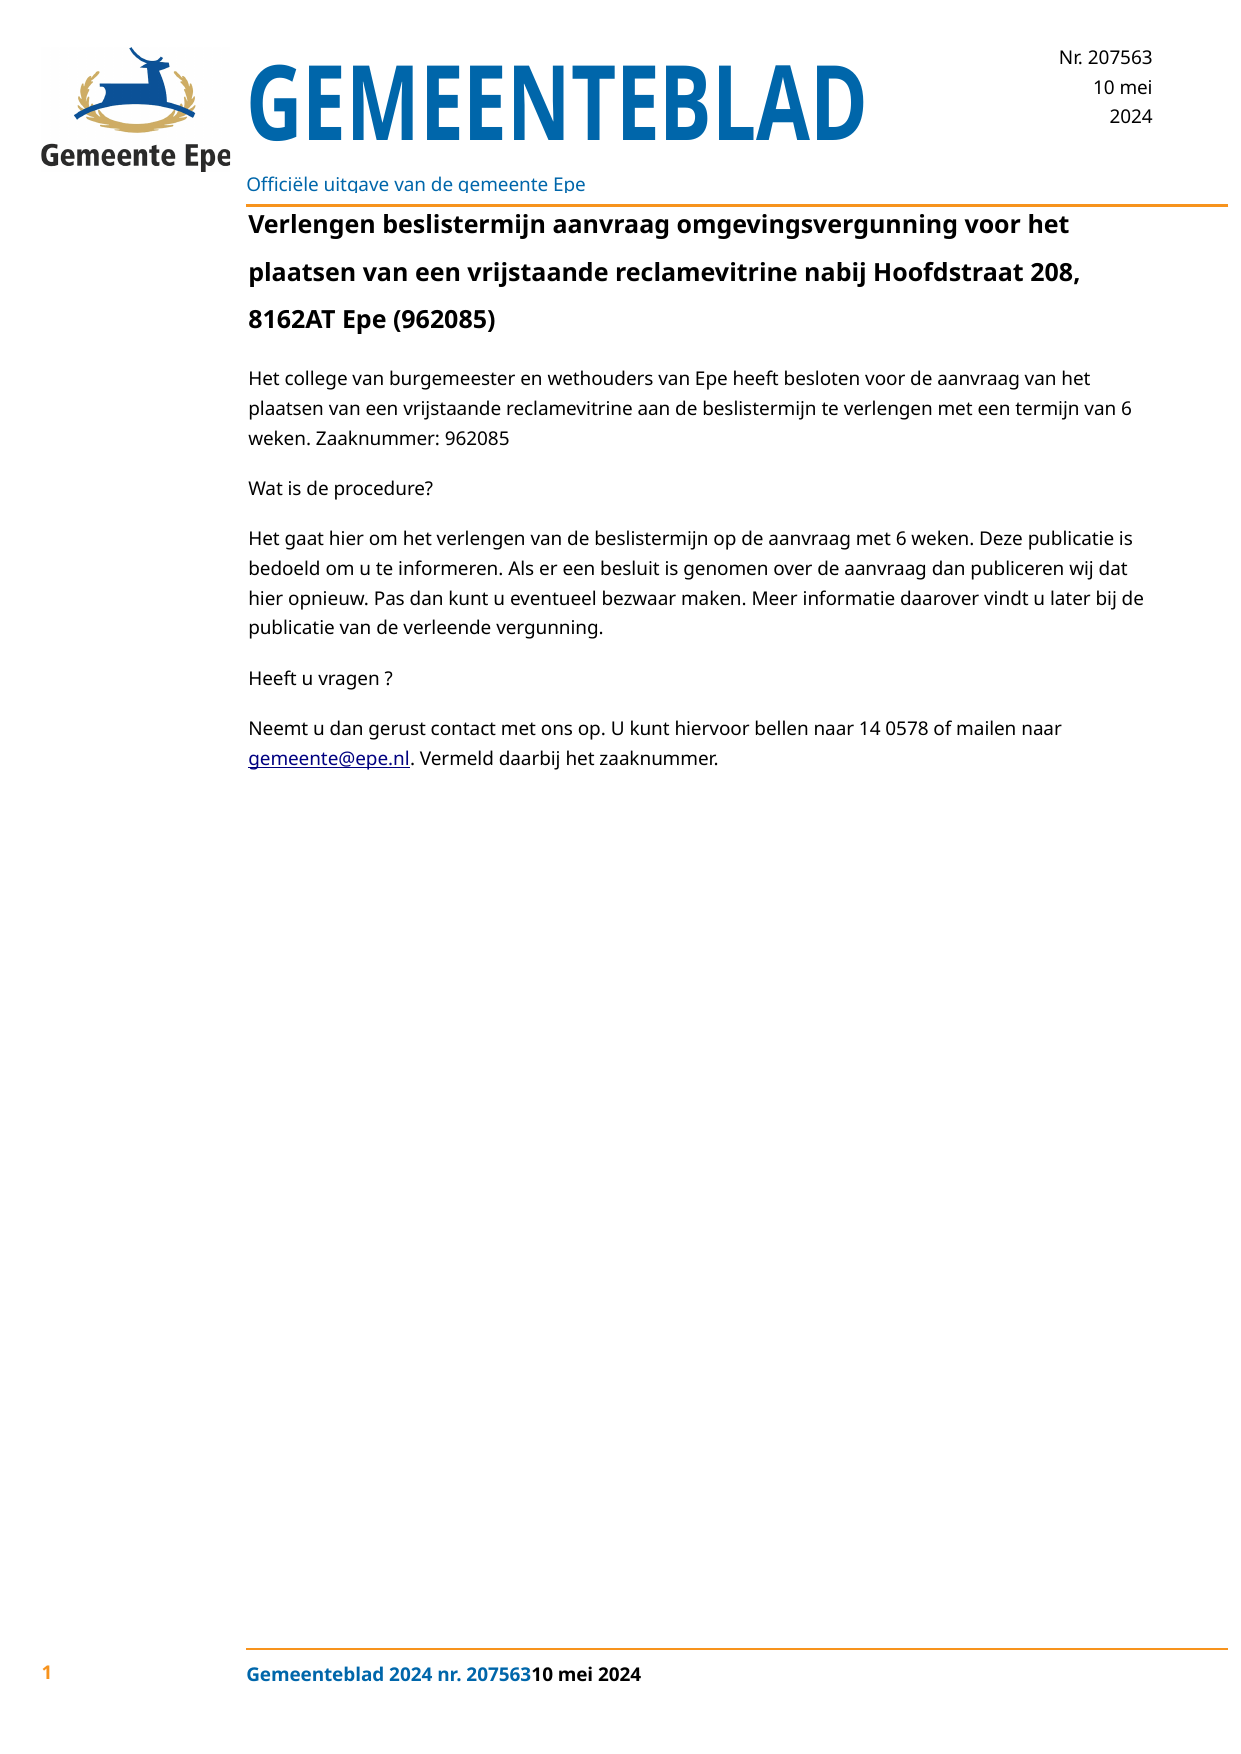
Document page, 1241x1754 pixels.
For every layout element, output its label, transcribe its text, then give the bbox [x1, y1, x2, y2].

text Neemt u dan gerust contact met ons op. U kunt hiervoor bellen naar 14 0578 of mailen naar gemeente@epe.nl. Vermeld daarbij het zaaknummer. [248, 715, 1152, 770]
text Heeft u vragen ? [248, 665, 1152, 690]
picture [41, 47, 231, 172]
text Het college van burgemeester en wethouders van Epe heeft besloten voor de aanvraag van het plaatsen van een vrijstaande reclamevitrine aan de beslistermijn te verlengen met een termijn van 6 weken. Zaaknummer: 962085 [248, 366, 1152, 450]
text Het gaat hier om het verlengen van de beslistermijn op de aanvraag met 6 weken. Deze publicatie is bedoeld om u te informeren. Als er een besluit is genomen over de aanvraag dan publiceren wij dat hier opnieuw. Pas dan kunt u eventueel bezwaar maken. Meer informatie daarover vindt u later bij de publicatie van de verleende vergunning. [248, 526, 1152, 640]
text Wat is de procedure? [248, 475, 1152, 501]
text Verlengen beslistermijn aanvraag omgevingsvergunning voor het plaatsen van een vrijstaande reclamevitrine nabij Hoofdstraat 208, 8162AT Epe (962085) [248, 207, 1152, 336]
